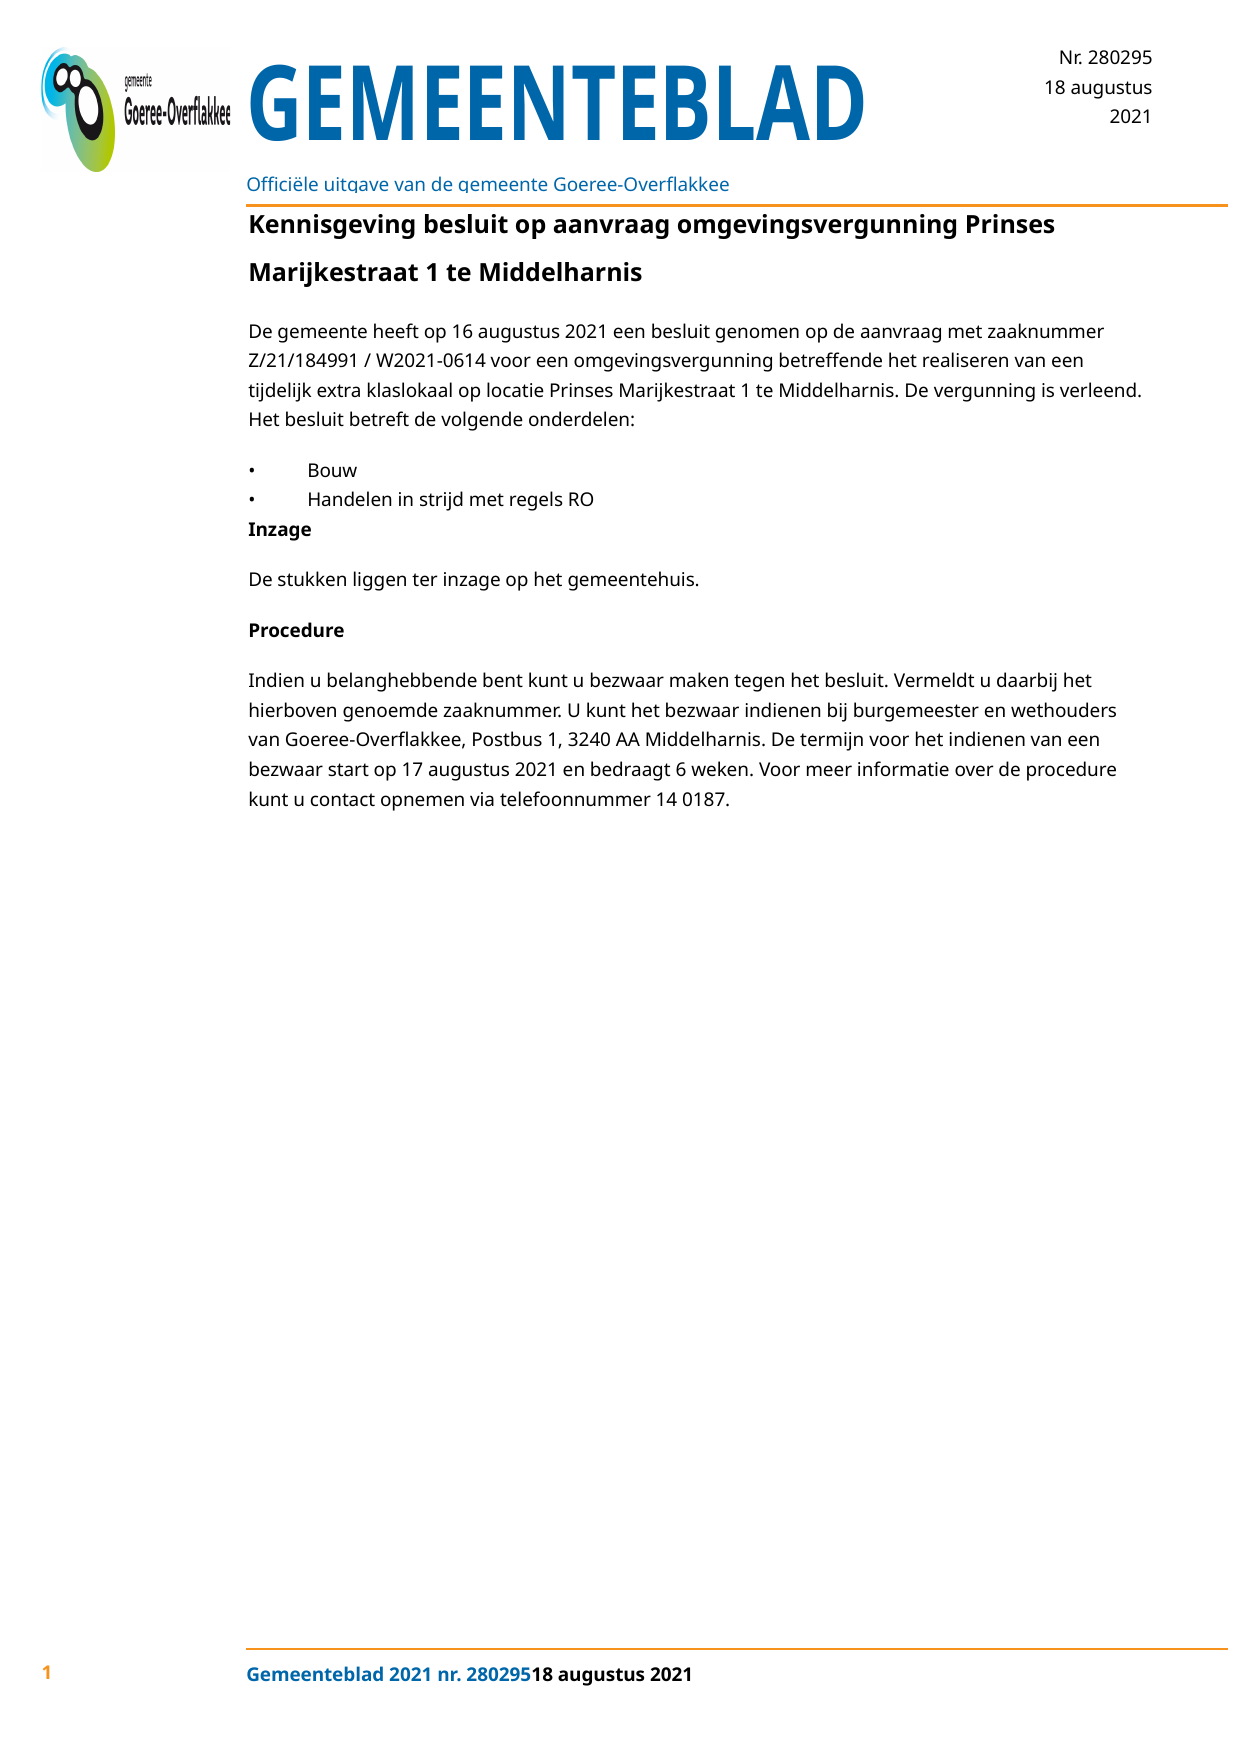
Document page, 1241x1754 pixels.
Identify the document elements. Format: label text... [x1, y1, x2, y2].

text De stukken liggen ter inzage op het gemeentehuis. [248, 567, 1152, 592]
text De gemeente heeft op 16 augustus 2021 een besluit genomen op de aanvraag met zaaknummer Z/21/184991 / W2021-0614 voor een omgevingsvergunning betreffende het realiseren van een tijdelijk extra klaslokaal op locatie Prinses Marijkestraat 1 te Middelharnis. De vergunning is verleend. Het besluit betreft de volgende onderdelen: [248, 318, 1152, 432]
text Indien u belanghebbende bent kunt u bezwaar maken tegen het besluit. Vermeldt u daarbij het hierboven genoemde zaaknummer. U kunt het bezwaar indienen bij burgemeester en wethouders van Goeree-Overflakkee, Postbus 1, 3240 AA Middelharnis. De termijn voor het indienen van een bezwaar start op 17 augustus 2021 en bedraagt 6 weken. Voor meer informatie over de procedure kunt u contact opnemen via telefoonnummer 14 0187. [248, 667, 1152, 812]
text Inzage [248, 516, 1152, 542]
text Kennisgeving besluit op aanvraag omgevingsvergunning Prinses Marijkestraat 1 te Middelharnis [248, 207, 1152, 288]
picture [41, 47, 231, 172]
list Bouw [248, 457, 1152, 483]
list Handelen in strijd met regels RO [248, 487, 1152, 512]
text Procedure [248, 617, 1152, 643]
